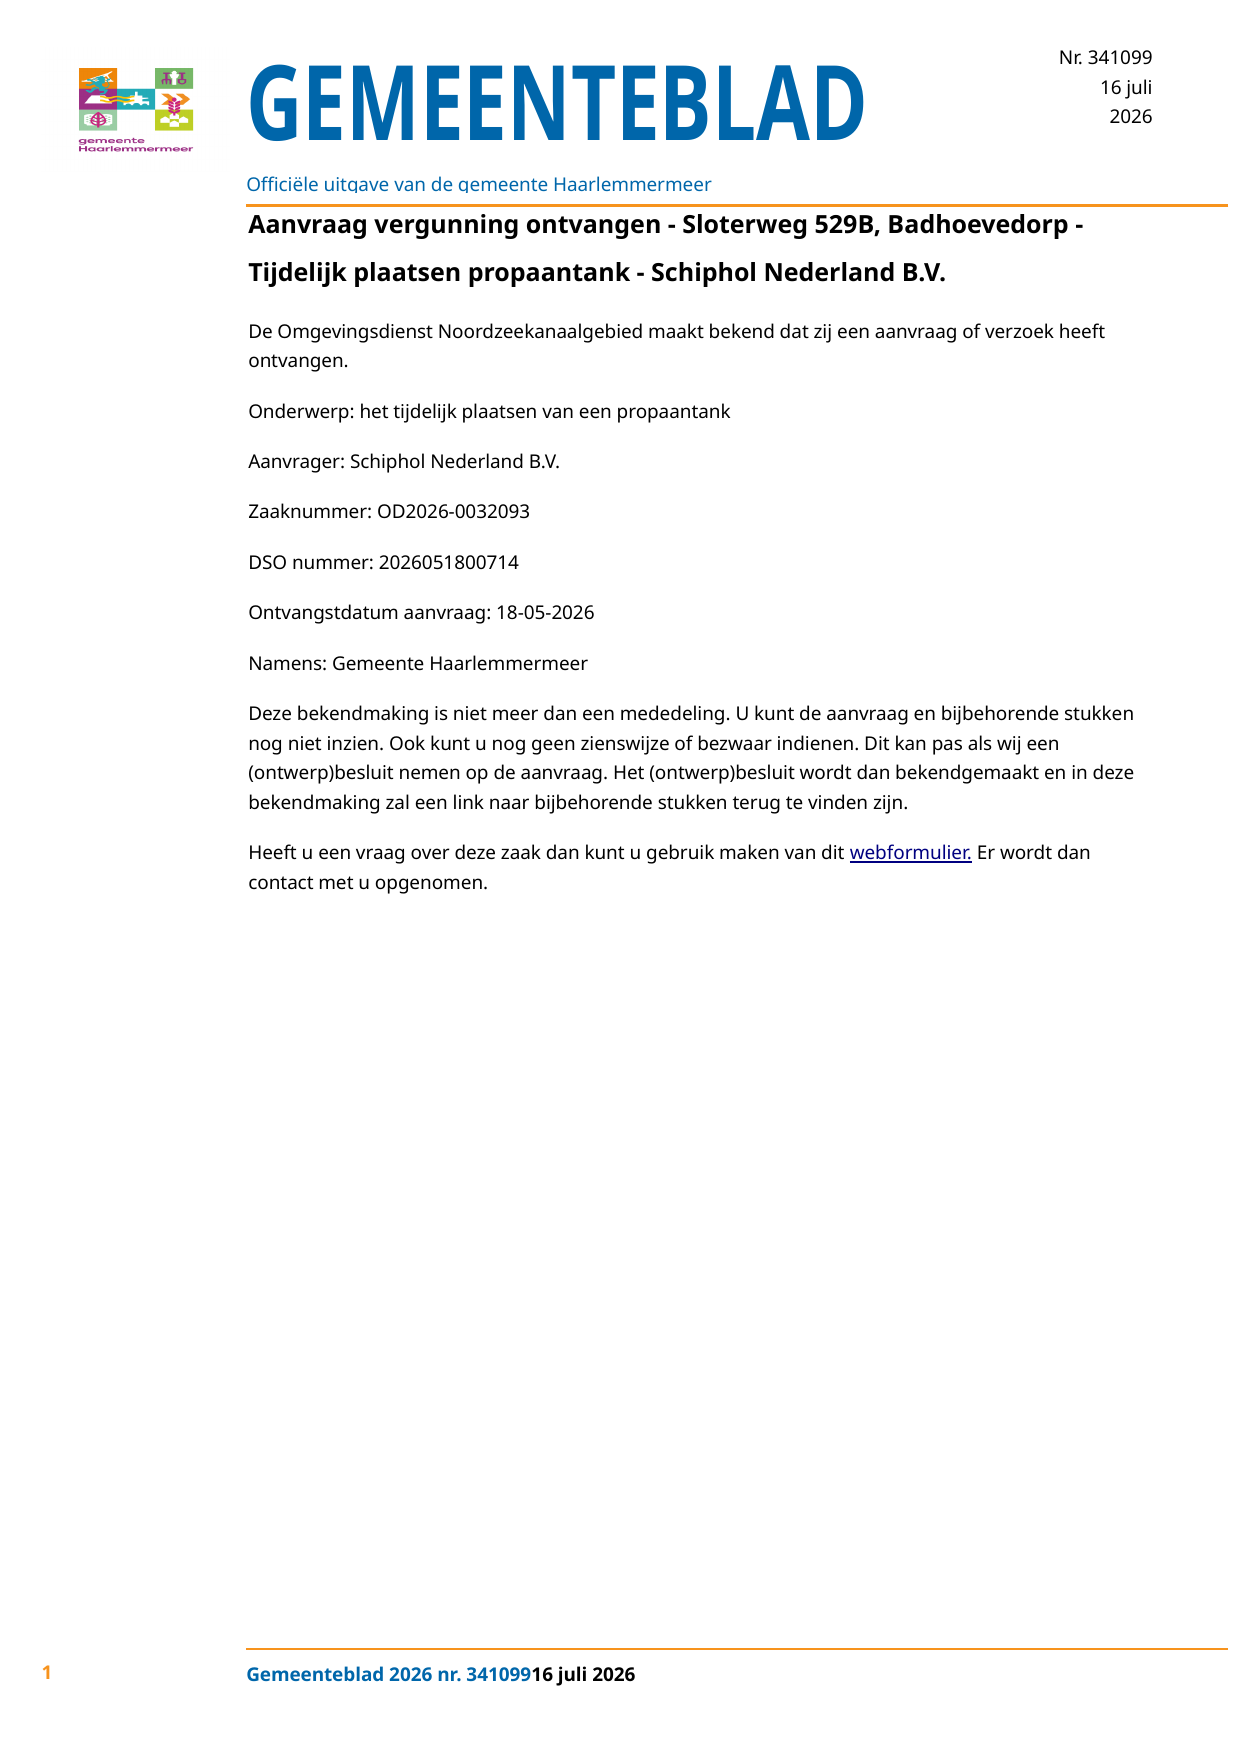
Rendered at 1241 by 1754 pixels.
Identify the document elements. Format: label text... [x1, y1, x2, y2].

text Deze bekendmaking is niet meer dan een mededeling. U kunt de aanvraag en bijbehorende stukken nog niet inzien. Ook kunt u nog geen zienswijze of bezwaar indienen. Dit kan pas als wij een (ontwerp)besluit nemen op de aanvraag. Het (ontwerp)besluit wordt dan bekendgemaakt en in deze bekendmaking zal een link naar bijbehorende stukken terug te vinden zijn. [248, 700, 1152, 815]
text Aanvrager: Schiphol Nederland B.V. [248, 448, 1152, 474]
text Aanvraag vergunning ontvangen - Sloterweg 529B, Badhoevedorp - Tijdelijk plaatsen propaantank - Schiphol Nederland B.V. [248, 207, 1152, 288]
picture [41, 47, 231, 172]
text Ontvangstdatum aanvraag: 18-05-2026 [248, 599, 1152, 625]
text Onderwerp: het tijdelijk plaatsen van een propaantank [248, 398, 1152, 424]
text Zaaknummer: OD2026-0032093 [248, 499, 1152, 524]
text DSO nummer: 2026051800714 [248, 549, 1152, 575]
text Heeft u een vraag over deze zaak dan kunt u gebruik maken van dit webformulier. Er wordt dan contact met u opgenomen. [248, 839, 1152, 895]
text De Omgevingsdienst Noordzeekanaalgebied maakt bekend dat zij een aanvraag of verzoek heeft ontvangen. [248, 318, 1152, 373]
text Namens: Gemeente Haarlemmermeer [248, 650, 1152, 676]
